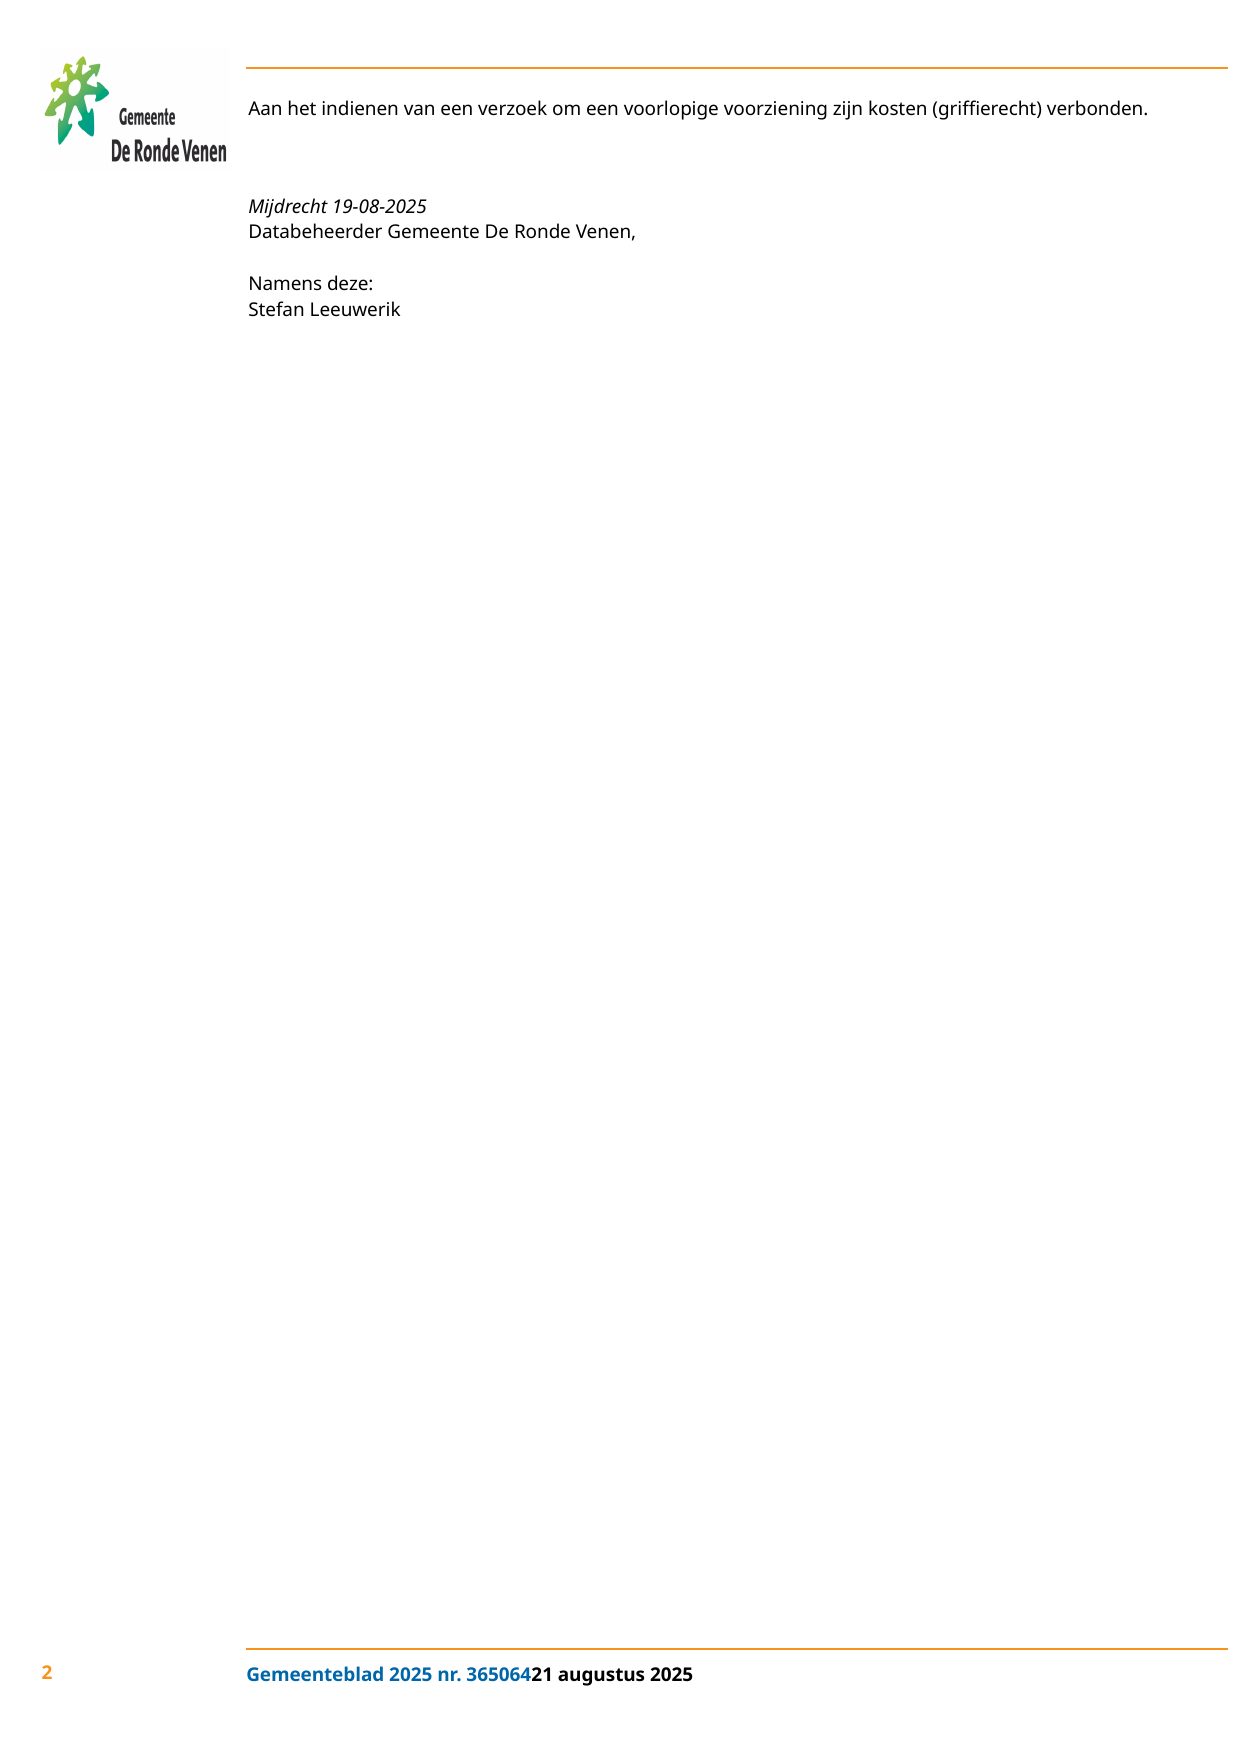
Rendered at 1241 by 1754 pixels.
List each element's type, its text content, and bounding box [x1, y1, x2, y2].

text Databeheerder Gemeente De Ronde Venen, [248, 219, 1152, 244]
text Stefan Leeuwerik [248, 296, 1152, 322]
picture [41, 47, 231, 172]
text Mijdrecht 19-08-2025 [248, 193, 1152, 219]
text Namens deze: [248, 270, 1152, 296]
text Aan het indienen van een verzoek om een voorlopige voorziening zijn kosten (griffierecht) verbonden. [248, 95, 1152, 121]
